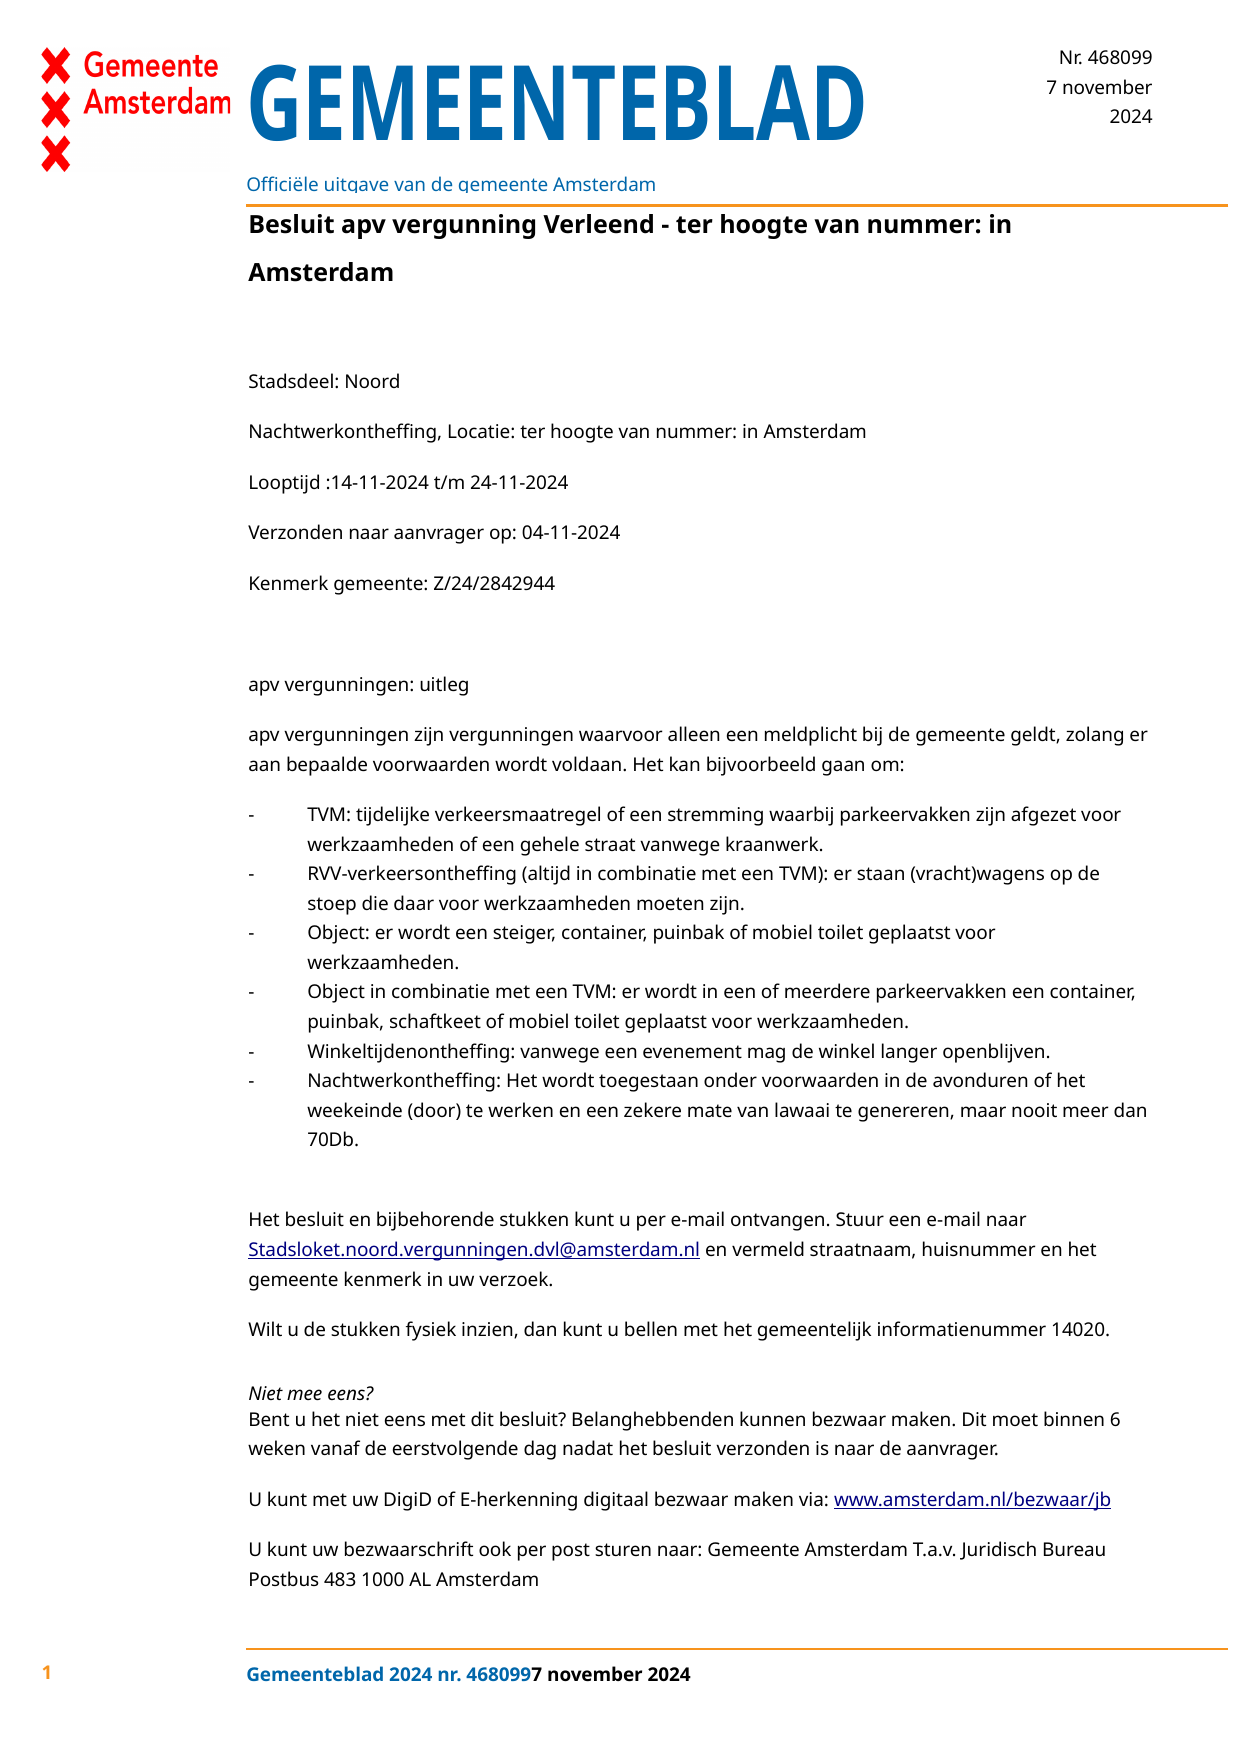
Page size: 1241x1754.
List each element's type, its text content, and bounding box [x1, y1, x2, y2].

text Nachtwerkontheffing, Locatie: ter hoogte van nummer: in Amsterdam [248, 419, 1152, 444]
text Het besluit en bijbehorende stukken kunt u per e-mail ontvangen. Stuur een e-mail naar Stadsloket.noord.vergunningen.dvl@amsterdam.nl en vermeld straatnaam, huisnummer en het gemeente kenmerk in uw verzoek. [248, 1207, 1152, 1292]
text U kunt met uw DigiD of E-herkenning digitaal bezwaar maken via: www.amsterdam.nl/bezwaar/jb [248, 1486, 1152, 1512]
text apv vergunningen: uitleg [248, 671, 1152, 697]
list TVM: tijdelijke verkeersmaatregel of een stremming waarbij parkeervakken zijn afgezet voor werkzaamheden of een gehele straat vanwege kraanwerk. [248, 801, 1152, 857]
text Niet mee eens? [248, 1380, 1152, 1406]
text Wilt u de stukken fysiek inzien, dan kunt u bellen met het gemeentelijk informatienummer 14020. [248, 1316, 1152, 1342]
text Looptijd :14-11-2024 t/m 24-11-2024 [248, 469, 1152, 495]
list Object: er wordt een steiger, container, puinbak of mobiel toilet geplaatst voor werkzaamheden. [248, 919, 1152, 975]
text Stadsdeel: Noord [248, 368, 1152, 394]
list Object in combinatie met een TVM: er wordt in een of meerdere parkeervakken een container, puinbak, schaftkeet of mobiel toilet geplaatst voor werkzaamheden. [248, 979, 1152, 1034]
text Kenmerk gemeente: Z/24/2842944 [248, 570, 1152, 596]
text U kunt uw bezwaarschrift ook per post sturen naar: Gemeente Amsterdam T.a.v. Juridisch Bureau Postbus 483 1000 AL Amsterdam [248, 1536, 1152, 1592]
text Verzonden naar aanvrager op: 04-11-2024 [248, 519, 1152, 545]
text apv vergunningen zijn vergunningen waarvoor alleen een meldplicht bij de gemeente geldt, zolang er aan bepaalde voorwaarden wordt voldaan. Het kan bijvoorbeeld gaan om: [248, 721, 1152, 777]
list RVV-verkeersontheffing (altijd in combinatie met een TVM): er staan (vracht)wagens op de stoep die daar voor werkzaamheden moeten zijn. [248, 860, 1152, 916]
text Bent u het niet eens met dit besluit? Belanghebbenden kunnen bezwaar maken. Dit moet binnen 6 weken vanaf de eerstvolgende dag nadat het besluit verzonden is naar de aanvrager. [248, 1406, 1152, 1461]
list Winkeltijdenontheffing: vanwege een evenement mag de winkel langer openblijven. [248, 1038, 1152, 1064]
picture [41, 47, 231, 172]
list Nachtwerkontheffing: Het wordt toegestaan onder voorwaarden in de avonduren of het weekeinde (door) te werken en een zekere mate van lawaai te genereren, maar nooit meer dan 70Db. [248, 1067, 1152, 1152]
text Besluit apv vergunning Verleend - ter hoogte van nummer: in Amsterdam [248, 207, 1152, 288]
